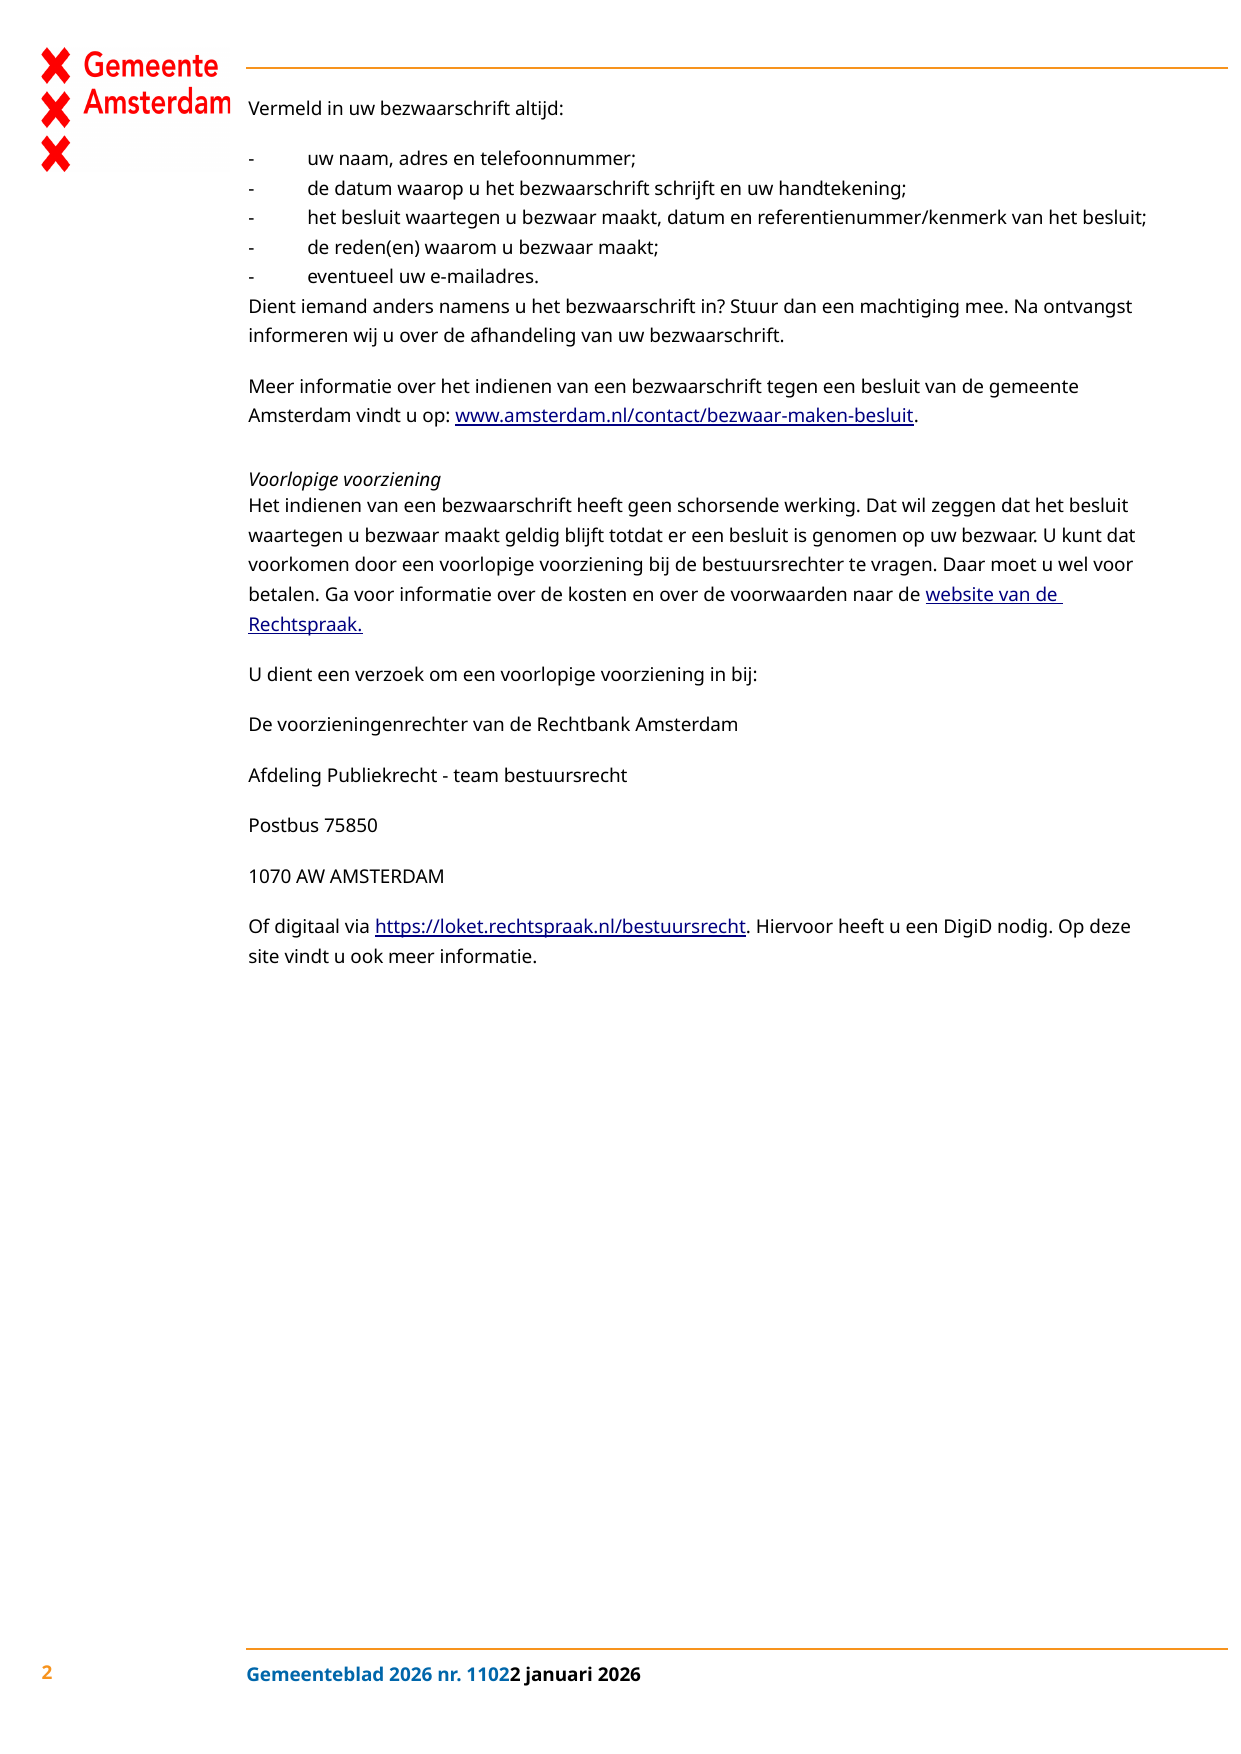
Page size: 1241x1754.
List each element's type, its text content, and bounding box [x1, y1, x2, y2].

text Voorlopige voorziening [248, 467, 1152, 492]
text Vermeld in uw bezwaarschrift altijd: [248, 95, 1152, 121]
text Dient iemand anders namens u het bezwaarschrift in? Stuur dan een machtiging mee. Na ontvangst informeren wij u over de afhandeling van uw bezwaarschrift. [248, 293, 1152, 348]
text De voorzieningenrechter van de Rechtbank Amsterdam [248, 712, 1152, 737]
list uw naam, adres en telefoonnummer; [248, 145, 1152, 171]
list de reden(en) waarom u bezwaar maakt; [248, 234, 1152, 260]
list het besluit waartegen u bezwaar maakt, datum en referentienummer/kenmerk van het besluit; [248, 204, 1152, 230]
text Meer informatie over het indienen van een bezwaarschrift tegen een besluit van de gemeente Amsterdam vindt u op: www.amsterdam.nl/contact/bezwaar-maken-besluit. [248, 373, 1152, 428]
text Postbus 75850 [248, 812, 1152, 838]
list eventueel uw e-mailadres. [248, 263, 1152, 289]
text Of digitaal via https://loket.rechtspraak.nl/bestuursrecht. Hiervoor heeft u een DigiD nodig. Op deze site vindt u ook meer informatie. [248, 913, 1152, 968]
text U dient een verzoek om een voorlopige voorziening in bij: [248, 661, 1152, 687]
text 1070 AW AMSTERDAM [248, 863, 1152, 888]
text Het indienen van een bezwaarschrift heeft geen schorsende werking. Dat wil zeggen dat het besluit waartegen u bezwaar maakt geldig blijft totdat er een besluit is genomen op uw bezwaar. U kunt dat voorkomen door een voorlopige voorziening bij de bestuursrechter te vragen. Daar moet u wel voor betalen. Ga voor informatie over de kosten en over de voorwaarden naar de website van de Rechtspraak. [248, 492, 1152, 636]
picture [41, 47, 231, 172]
list de datum waarop u het bezwaarschrift schrijft en uw handtekening; [248, 175, 1152, 201]
text Afdeling Publiekrecht - team bestuursrecht [248, 762, 1152, 788]
